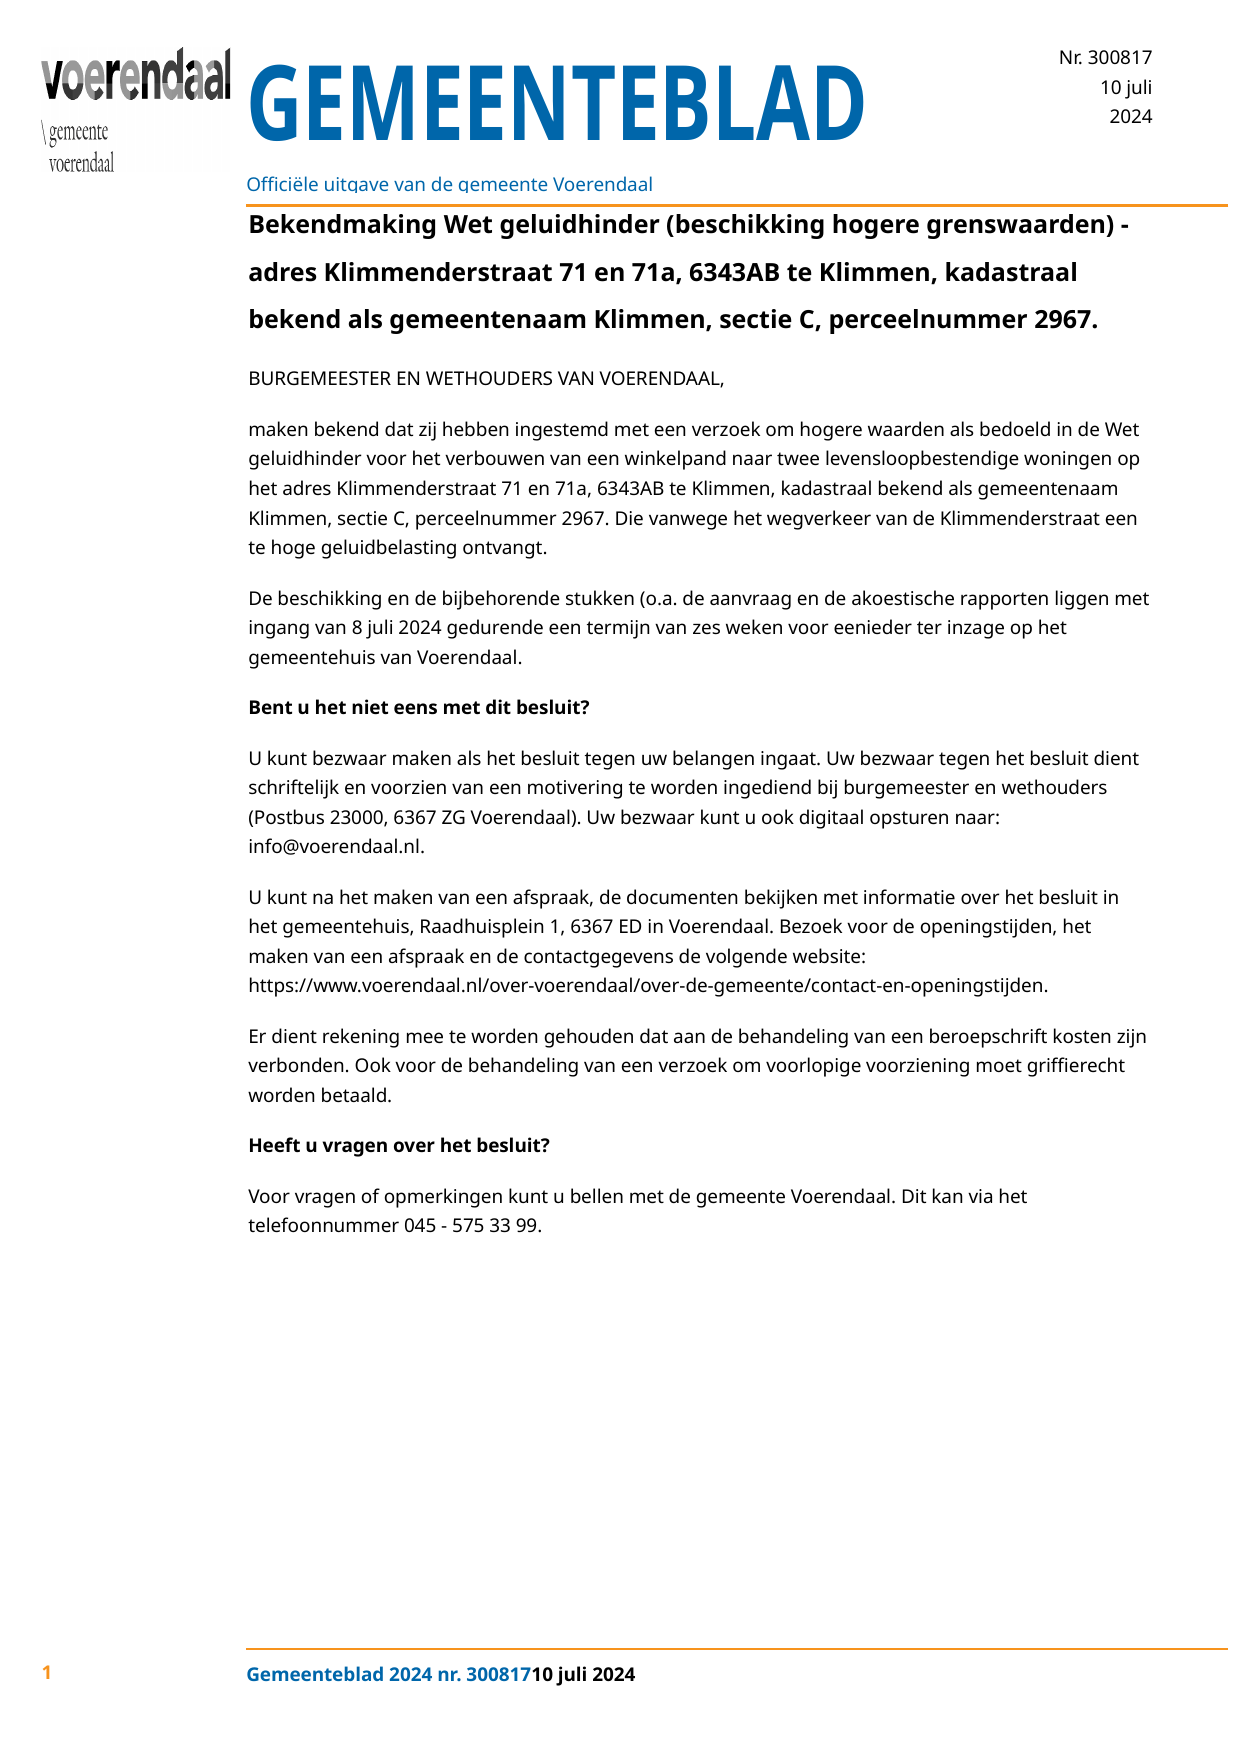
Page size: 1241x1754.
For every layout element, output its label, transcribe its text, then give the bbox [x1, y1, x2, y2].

text BURGEMEESTER EN WETHOUDERS VAN VOERENDAAL, [248, 366, 1152, 391]
text Bekendmaking Wet geluidhinder (beschikking hogere grenswaarden) - adres Klimmenderstraat 71 en 71a, 6343AB te Klimmen, kadastraal bekend als gemeentenaam Klimmen, sectie C, perceelnummer 2967. [248, 207, 1152, 336]
text Bent u het niet eens met dit besluit? [248, 694, 1152, 720]
picture [41, 47, 231, 172]
text U kunt bezwaar maken als het besluit tegen uw belangen ingaat. Uw bezwaar tegen het besluit dient schriftelijk en voorzien van een motivering te worden ingediend bij burgemeester en wethouders (Postbus 23000, 6367 ZG Voerendaal). Uw bezwaar kunt u ook digitaal opsturen naar: info@voerendaal.nl. [248, 745, 1152, 859]
text Voor vragen of opmerkingen kunt u bellen met de gemeente Voerendaal. Dit kan via het telefoonnummer 045 - 575 33 99. [248, 1183, 1152, 1238]
text Heeft u vragen over het besluit? [248, 1133, 1152, 1158]
text maken bekend dat zij hebben ingestemd met een verzoek om hogere waarden als bedoeld in de Wet geluidhinder voor het verbouwen van een winkelpand naar twee levensloopbestendige woningen op het adres Klimmenderstraat 71 en 71a, 6343AB te Klimmen, kadastraal bekend als gemeentenaam Klimmen, sectie C, perceelnummer 2967. Die vanwege het wegverkeer van de Klimmenderstraat een te hoge geluidbelasting ontvangt. [248, 416, 1152, 560]
text Er dient rekening mee te worden gehouden dat aan de behandeling van een beroepschrift kosten zijn verbonden. Ook voor de behandeling van een verzoek om voorlopige voorziening moet griffierecht worden betaald. [248, 1023, 1152, 1108]
text De beschikking en de bijbehorende stukken (o.a. de aanvraag en de akoestische rapporten liggen met ingang van 8 juli 2024 gedurende een termijn van zes weken voor eenieder ter inzage op het gemeentehuis van Voerendaal. [248, 585, 1152, 669]
text U kunt na het maken van een afspraak, de documenten bekijken met informatie over het besluit in het gemeentehuis, Raadhuisplein 1, 6367 ED in Voerendaal. Bezoek voor de openingstijden, het maken van een afspraak en de contactgegevens de volgende website: https://www.voerendaal.nl/over-voerendaal/over-de-gemeente/contact-en-openingstijden. [248, 884, 1152, 998]
